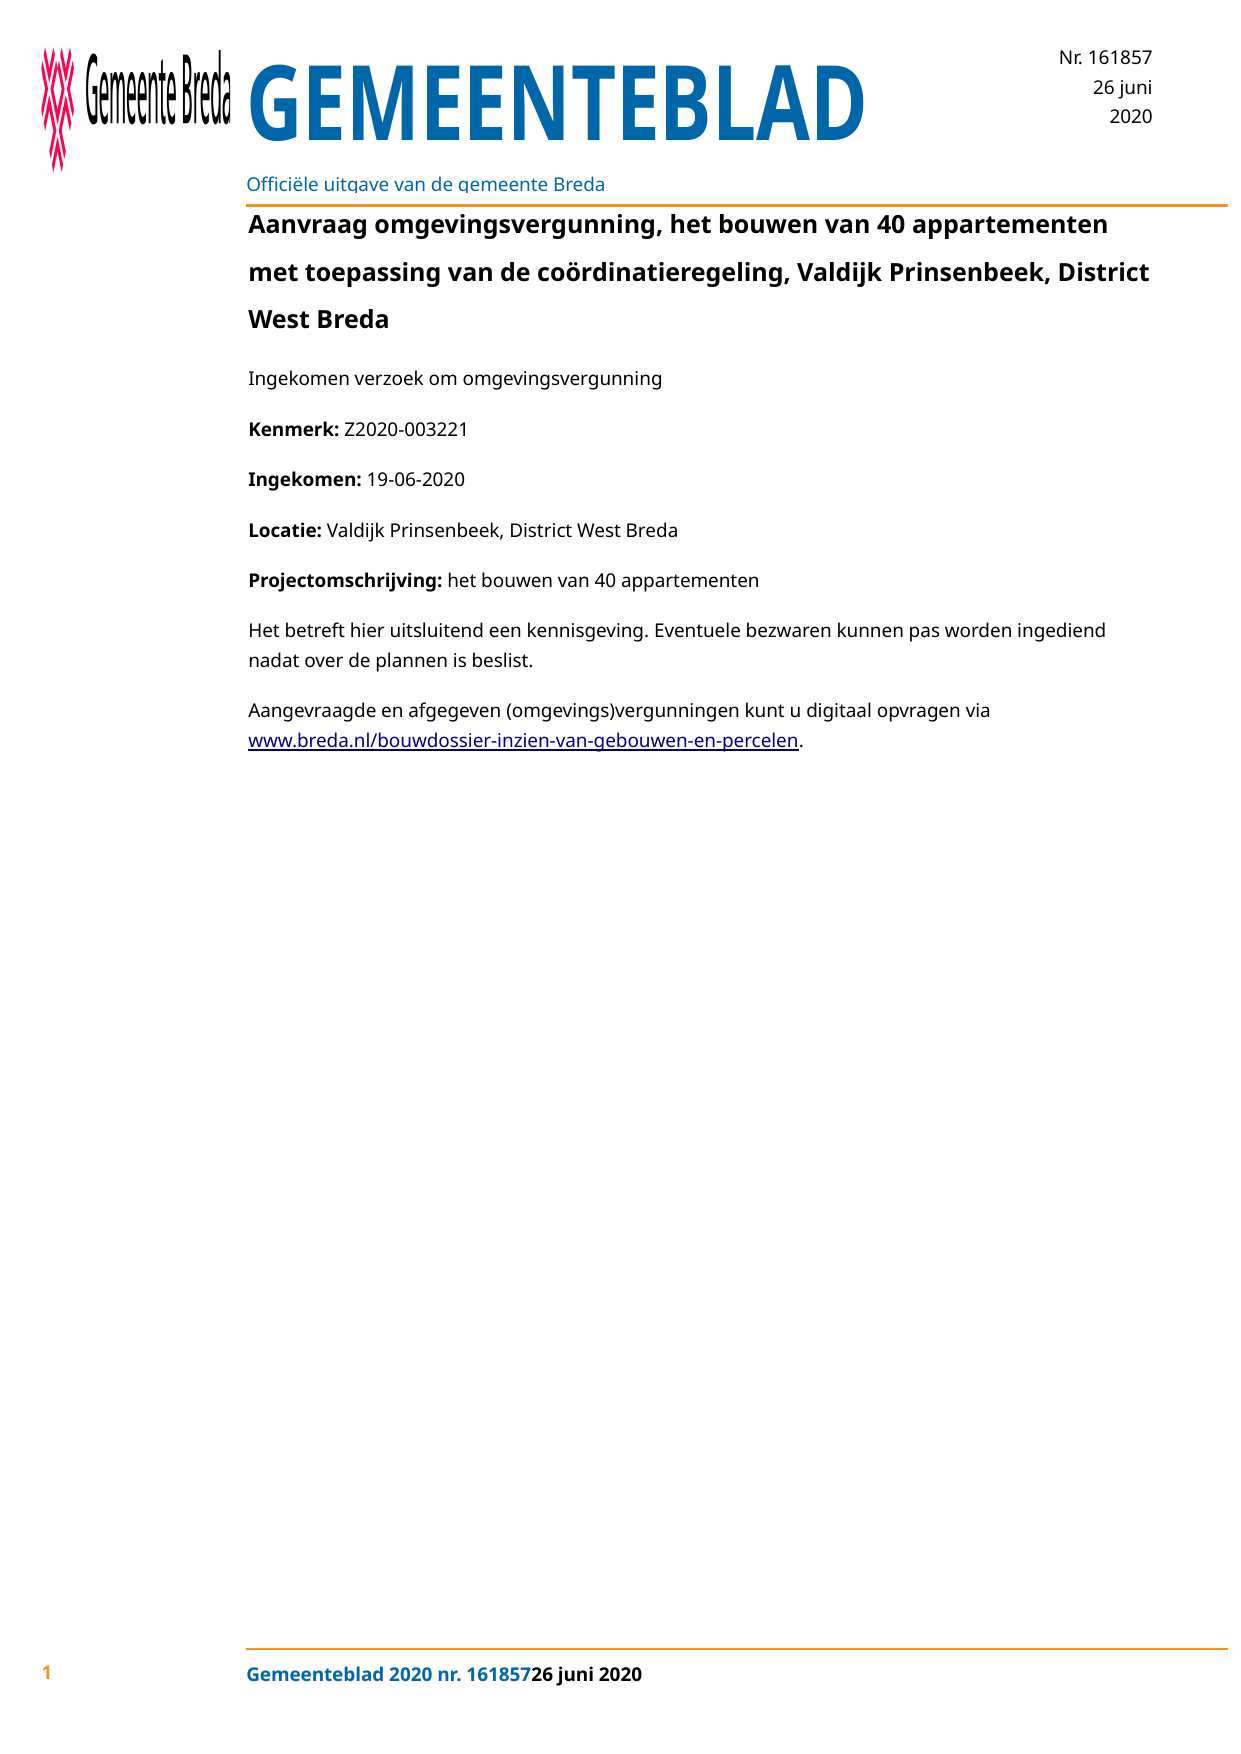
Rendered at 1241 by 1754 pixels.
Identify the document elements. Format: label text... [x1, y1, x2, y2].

text Projectomschrijving: het bouwen van 40 appartementen [248, 567, 1152, 593]
picture [41, 47, 231, 172]
text Aangevraagde en afgegeven (omgevings)vergunningen kunt u digitaal opvragen via www.breda.nl/bouwdossier-inzien-van-gebouwen-en-percelen. [248, 698, 1152, 753]
text Aanvraag omgevingsvergunning, het bouwen van 40 appartementen met toepassing van de coördinatieregeling, Valdijk Prinsenbeek, District West Breda [248, 207, 1152, 336]
text Ingekomen verzoek om omgevingsvergunning [248, 366, 1152, 391]
text Ingekomen: 19-06-2020 [248, 466, 1152, 492]
text Het betreft hier uitsluitend een kennisgeving. Eventuele bezwaren kunnen pas worden ingediend nadat over de plannen is beslist. [248, 618, 1152, 673]
text Kenmerk: Z2020-003221 [248, 416, 1152, 442]
text Locatie: Valdijk Prinsenbeek, District West Breda [248, 517, 1152, 542]
